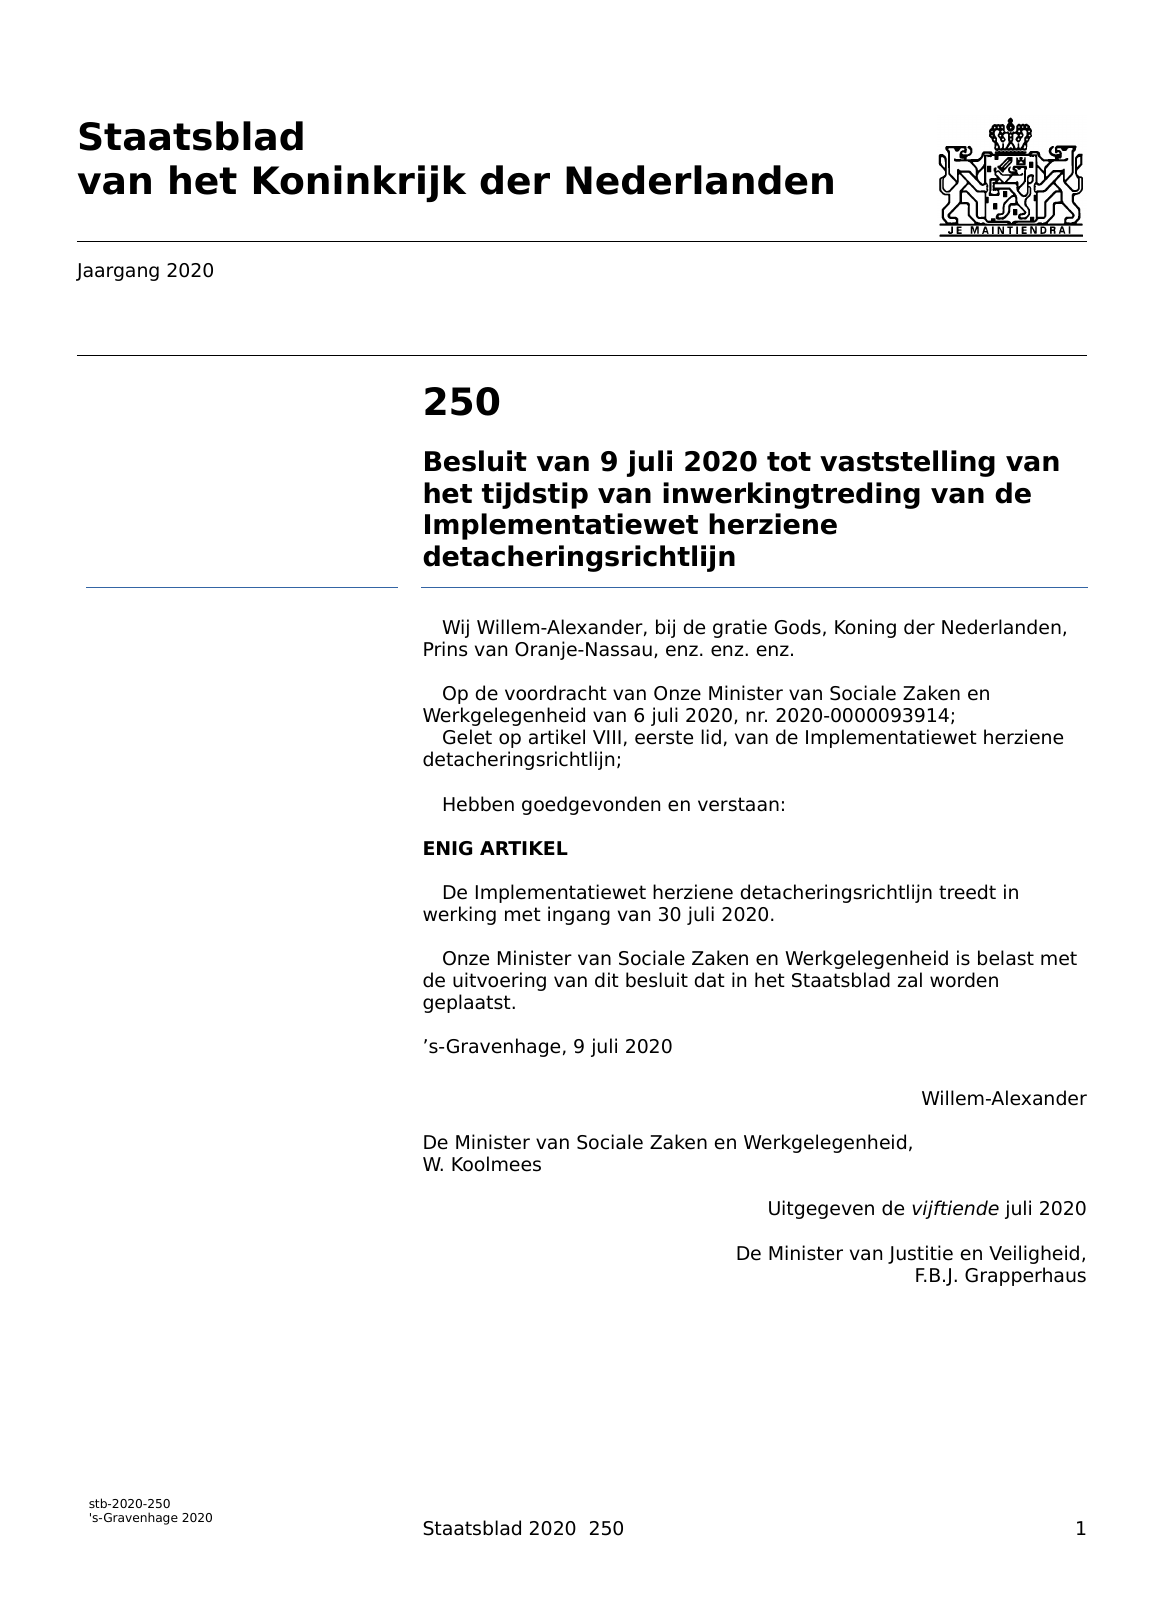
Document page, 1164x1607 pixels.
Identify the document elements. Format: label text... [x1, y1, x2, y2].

text Op de voordracht van Onze Minister van Sociale Zaken en Werkgelegenheid van 6 juli 2020, nr. 2020-0000093914; [422, 683, 1087, 727]
text Wij Willem-Alexander, bij de gratie Gods, Koning der Nederlanden, Prins van Oranje-Nassau, enz. enz. enz. [422, 617, 1087, 661]
text De Implementatiewet herziene detacheringsrichtlijn treedt in werking met ingang van 30 juli 2020. [422, 882, 1087, 926]
table_cell Jaargang 2020 [77, 242, 1087, 355]
text Gelet op artikel VIII, eerste lid, van de Implementatiewet herziene detacheringsrichtlijn; [422, 727, 1087, 771]
text Willem-Alexander [422, 1088, 1087, 1110]
text Onze Minister van Sociale Zaken en Werkgelegenheid is belast met de uitvoering van dit besluit dat in het Staatsblad zal worden geplaatst. [422, 948, 1087, 1014]
text Hebben goedgevonden en verstaan: [422, 793, 1087, 815]
subtitle ENIG ARTIKEL [422, 838, 1087, 859]
text ’s-Gravenhage, 9 juli 2020 [422, 1036, 1087, 1058]
text 's-Gravenhage 2020 [88, 1511, 323, 1525]
table_header Staatsblad van het Koninkrijk der Nederlanden [77, 100, 886, 241]
picture [936, 115, 1087, 240]
text stb-2020-250 [88, 1497, 323, 1511]
text De Minister van Justitie en Veiligheid, F.B.J. Grapperhaus [422, 1242, 1087, 1286]
text Besluit van 9 juli 2020 tot vaststelling van het tijdstip van inwerkingtreding van de Implementatiewet herziene detacheringsrichtlijn [422, 447, 1087, 573]
text Uitgegeven de vijftiende juli 2020 [422, 1198, 1087, 1220]
text De Minister van Sociale Zaken en Werkgelegenheid, W. Koolmees [422, 1132, 1087, 1176]
table_header [886, 100, 1087, 241]
subtitle 250 [422, 381, 1087, 424]
